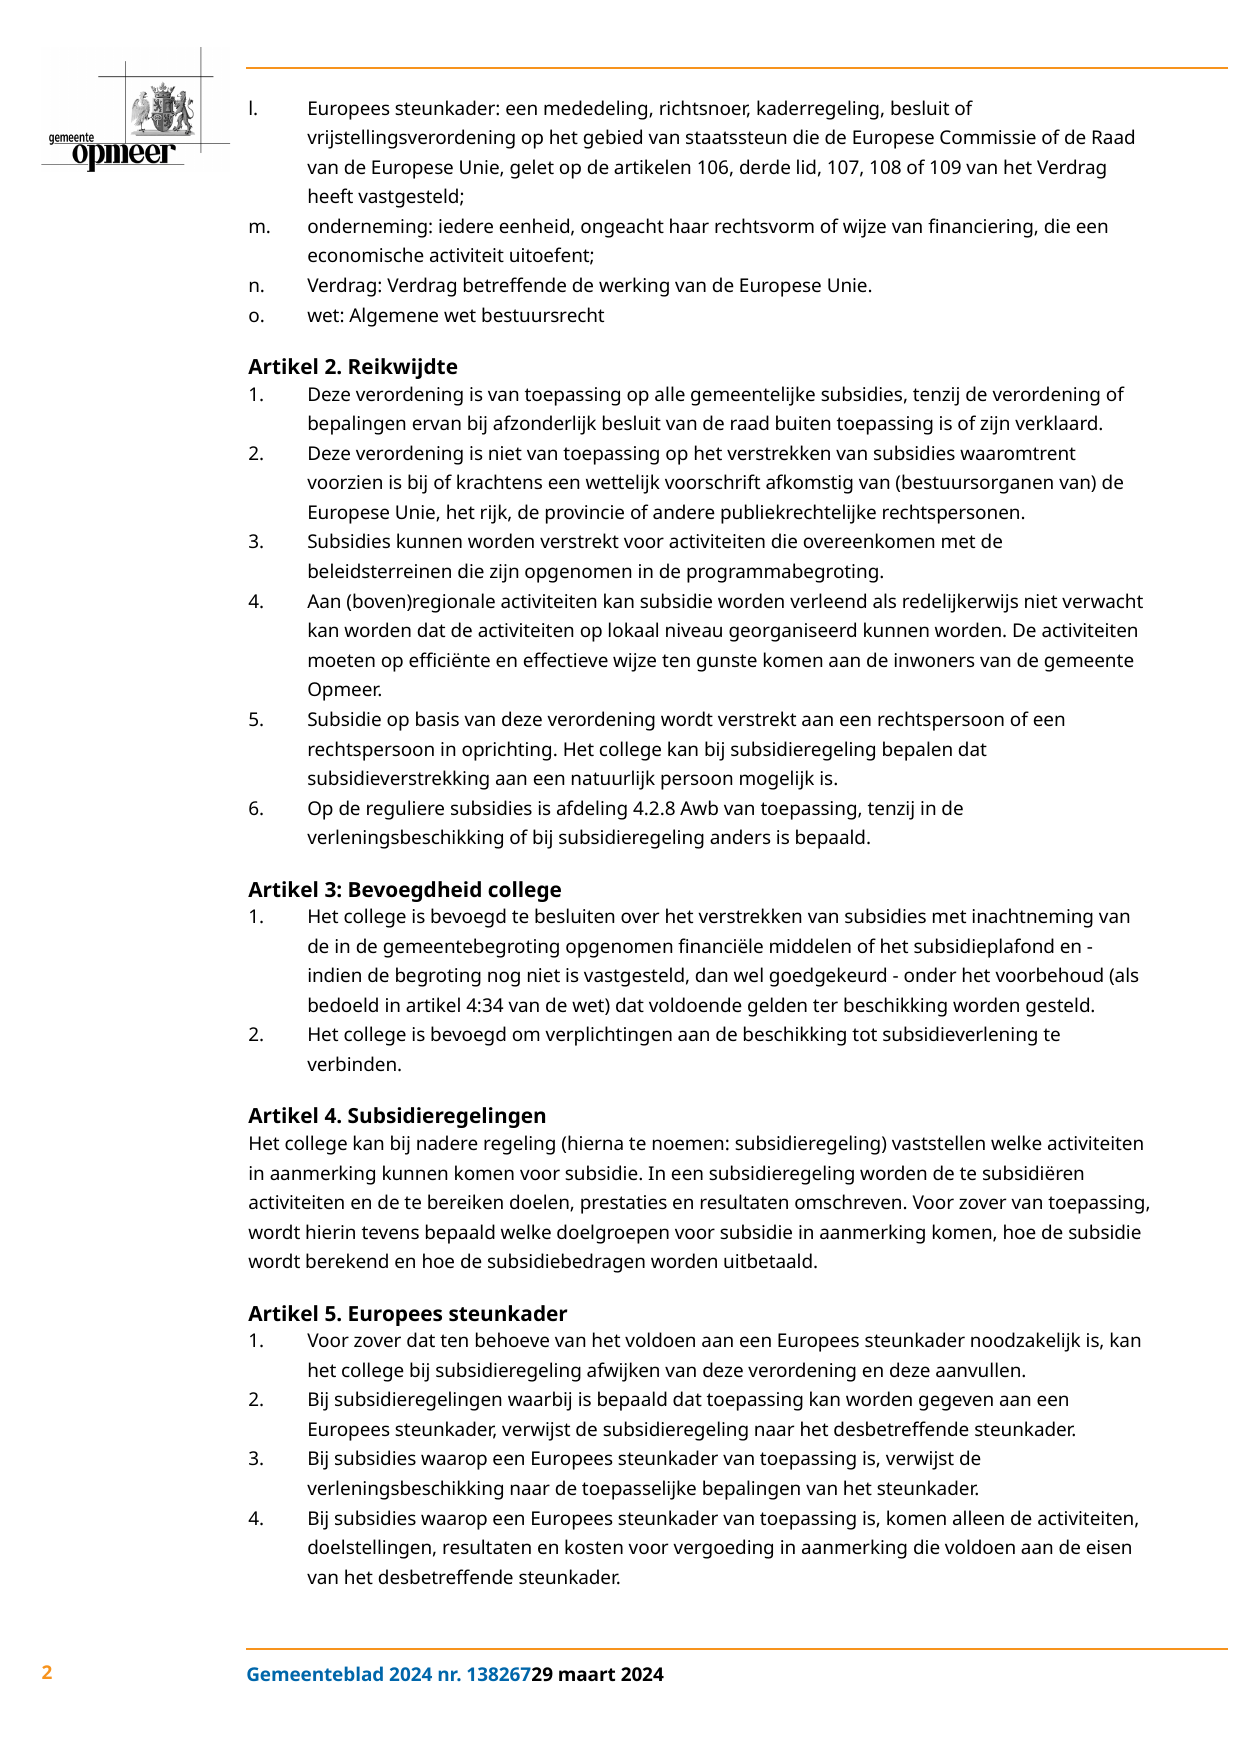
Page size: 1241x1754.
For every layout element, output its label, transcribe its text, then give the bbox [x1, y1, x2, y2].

list Subsidies kunnen worden verstrekt voor activiteiten die overeenkomen met de beleidsterreinen die zijn opgenomen in de programmabegroting. [248, 529, 1152, 584]
list Aan (boven)regionale activiteiten kan subsidie worden verleend als redelijkerwijs niet verwacht kan worden dat de activiteiten op lokaal niveau georganiseerd kunnen worden. De activiteiten moeten op efficiënte en effectieve wijze ten gunste komen aan de inwoners van de gemeente Opmeer. [248, 588, 1152, 702]
list Verdrag: Verdrag betreffende de werking van de Europese Unie. [248, 272, 1152, 298]
list wet: Algemene wet bestuursrecht [248, 302, 1152, 328]
list Op de reguliere subsidies is afdeling 4.2.8 Awb van toepassing, tenzij in de verleningsbeschikking of bij subsidieregeling anders is bepaald. [248, 795, 1152, 850]
list Bij subsidieregelingen waarbij is bepaald dat toepassing kan worden gegeven aan een Europees steunkader, verwijst de subsidieregeling naar het desbetreffende steunkader. [248, 1386, 1152, 1442]
list Bij subsidies waarop een Europees steunkader van toepassing is, verwijst de verleningsbeschikking naar de toepasselijke bepalingen van het steunkader. [248, 1446, 1152, 1501]
list Deze verordening is niet van toepassing op het verstrekken van subsidies waaromtrent voorzien is bij of krachtens een wettelijk voorschrift afkomstig van (bestuursorganen van) de Europese Unie, het rijk, de provincie of andere publiekrechtelijke rechtspersonen. [248, 440, 1152, 525]
picture [41, 47, 231, 172]
list Subsidie op basis van deze verordening wordt verstrekt aan een rechtspersoon of een rechtspersoon in oprichting. Het college kan bij subsidieregeling bepalen dat subsidieverstrekking aan een natuurlijk persoon mogelijk is. [248, 706, 1152, 791]
list Deze verordening is van toepassing op alle gemeentelijke subsidies, tenzij de verordening of bepalingen ervan bij afzonderlijk besluit van de raad buiten toepassing is of zijn verklaard. [248, 381, 1152, 436]
text Artikel 2. Reikwijdte [248, 352, 1152, 381]
list Europees steunkader: een mededeling, richtsnoer, kaderregeling, besluit of vrijstellingsverordening op het gebied van staatssteun die de Europese Commissie of de Raad van de Europese Unie, gelet op de artikelen 106, derde lid, 107, 108 of 109 van het Verdrag heeft vastgesteld; [248, 95, 1152, 209]
text Artikel 3: Bevoegdheid college [248, 875, 1152, 903]
list Het college is bevoegd te besluiten over het verstrekken van subsidies met inachtneming van de in de gemeentebegroting opgenomen financiële middelen of het subsidieplafond en - indien de begroting nog niet is vastgesteld, dan wel goedgekeurd - onder het voorbehoud (als bedoeld in artikel 4:34 van de wet) dat voldoende gelden ter beschikking worden gesteld. [248, 903, 1152, 1018]
list Voor zover dat ten behoeve van het voldoen aan een Europees steunkader noodzakelijk is, kan het college bij subsidieregeling afwijken van deze verordening en deze aanvullen. [248, 1327, 1152, 1383]
text Artikel 5. Europees steunkader [248, 1299, 1152, 1327]
text Artikel 4. Subsidieregelingen [248, 1102, 1152, 1130]
list Bij subsidies waarop een Europees steunkader van toepassing is, komen alleen de activiteiten, doelstellingen, resultaten en kosten voor vergoeding in aanmerking die voldoen aan de eisen van het desbetreffende steunkader. [248, 1505, 1152, 1590]
list onderneming: iedere eenheid, ongeacht haar rechtsvorm of wijze van financiering, die een economische activiteit uitoefent; [248, 213, 1152, 268]
list Het college is bevoegd om verplichtingen aan de beschikking tot subsidieverlening te verbinden. [248, 1022, 1152, 1077]
text Het college kan bij nadere regeling (hierna te noemen: subsidieregeling) vaststellen welke activiteiten in aanmerking kunnen komen voor subsidie. In een subsidieregeling worden de te subsidiëren activiteiten en de te bereiken doelen, prestaties en resultaten omschreven. Voor zover van toepassing, wordt hierin tevens bepaald welke doelgroepen voor subsidie in aanmerking komen, hoe de subsidie wordt berekend en hoe de subsidiebedragen worden uitbetaald. [248, 1130, 1152, 1274]
